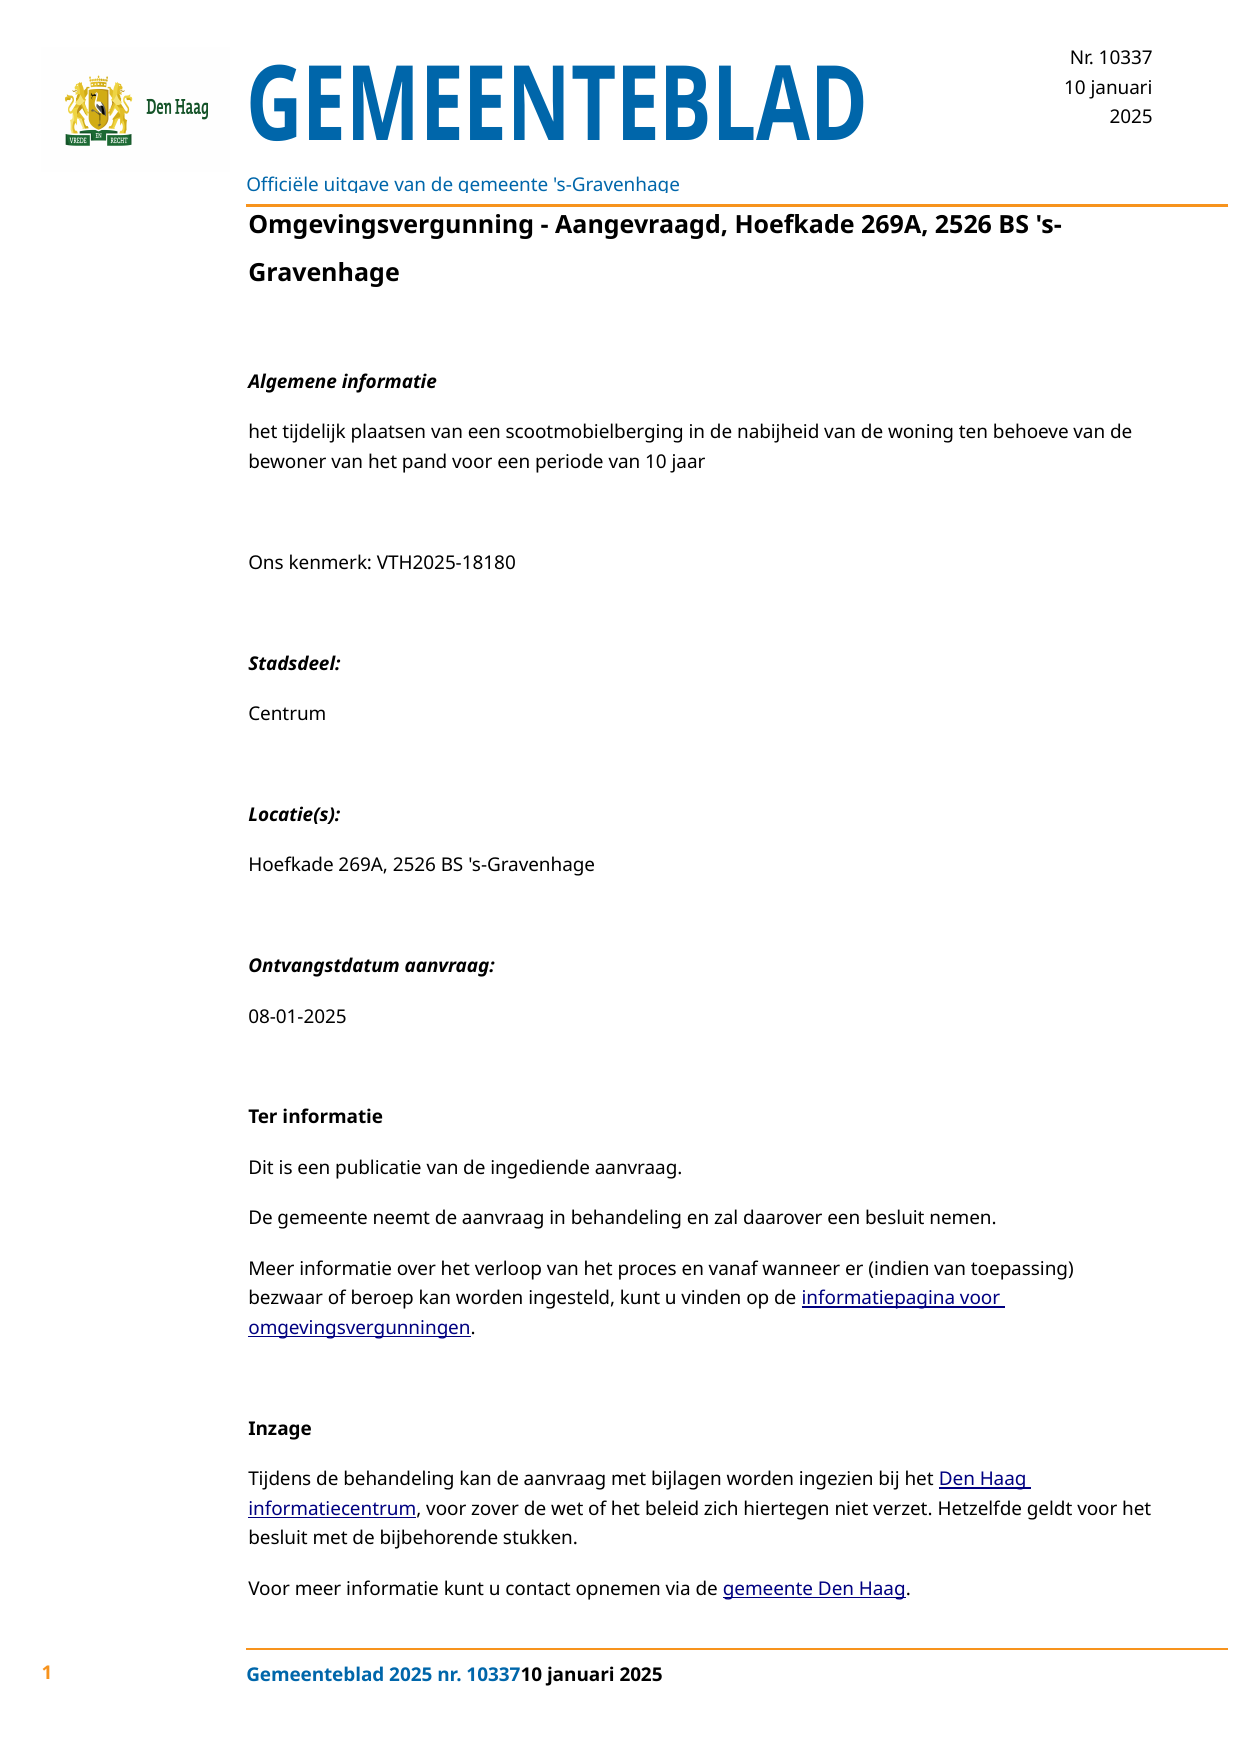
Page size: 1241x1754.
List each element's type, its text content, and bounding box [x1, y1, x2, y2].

text Ons kenmerk: VTH2025-18180 [248, 549, 1152, 575]
text Locatie(s): [248, 801, 1152, 827]
text Voor meer informatie kunt u contact opnemen via de gemeente Den Haag. [248, 1575, 1152, 1601]
text Omgevingsvergunning - Aangevraagd, Hoefkade 269A, 2526 BS 's-Gravenhage [248, 207, 1152, 288]
text Centrum [248, 700, 1152, 726]
text Ontvangstdatum aanvraag: [248, 952, 1152, 978]
text Stadsdeel: [248, 650, 1152, 676]
text het tijdelijk plaatsen van een scootmobielberging in de nabijheid van de woning ten behoeve van de bewoner van het pand voor een periode van 10 jaar [248, 419, 1152, 474]
picture [41, 47, 231, 172]
text Tijdens de behandeling kan de aanvraag met bijlagen worden ingezien bij het Den Haag informatiecentrum, voor zover de wet of het beleid zich hiertegen niet verzet. Hetzelfde geldt voor het besluit met de bijbehorende stukken. [248, 1465, 1152, 1550]
text Inzage [248, 1415, 1152, 1441]
text 08-01-2025 [248, 1003, 1152, 1029]
text Ter informatie [248, 1104, 1152, 1129]
text Dit is een publicatie van de ingediende aanvraag. [248, 1154, 1152, 1180]
text Hoefkade 269A, 2526 BS 's-Gravenhage [248, 852, 1152, 877]
text Algemene informatie [248, 368, 1152, 394]
text De gemeente neemt de aanvraag in behandeling en zal daarover een besluit nemen. [248, 1204, 1152, 1230]
text Meer informatie over het verloop van het proces en vanaf wanneer er (indien van toepassing) bezwaar of beroep kan worden ingesteld, kunt u vinden op de informatiepagina voor omgevingsvergunningen. [248, 1255, 1152, 1340]
